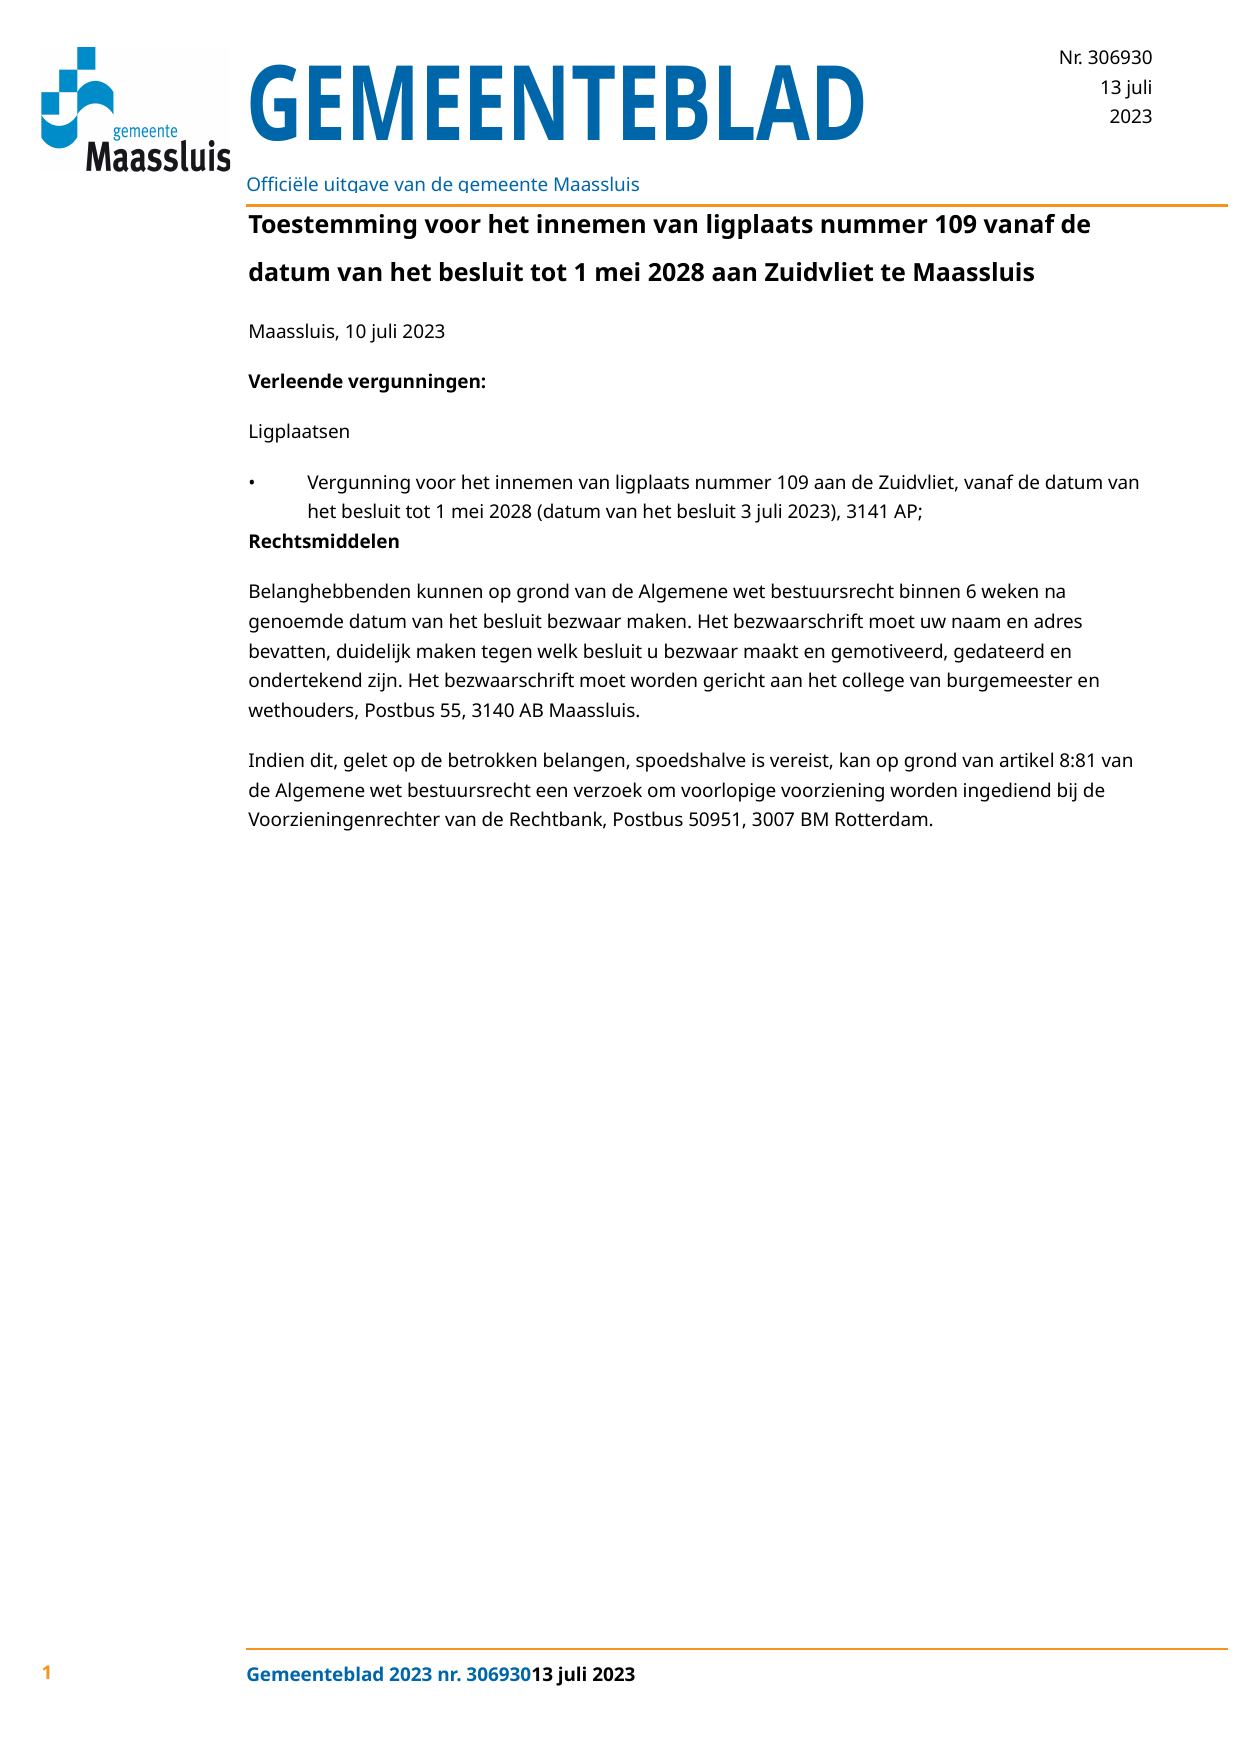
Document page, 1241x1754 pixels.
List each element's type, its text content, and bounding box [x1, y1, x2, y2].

text Rechtsmiddelen [248, 528, 1152, 554]
text Belanghebbenden kunnen op grond van de Algemene wet bestuursrecht binnen 6 weken na genoemde datum van het besluit bezwaar maken. Het bezwaarschrift moet uw naam en adres bevatten, duidelijk maken tegen welk besluit u bezwaar maakt en gemotiveerd, gedateerd en ondertekend zijn. Het bezwaarschrift moet worden gericht aan het college van burgemeester en wethouders, Postbus 55, 3140 AB Maassluis. [248, 579, 1152, 723]
text Indien dit, gelet op de betrokken belangen, spoedshalve is vereist, kan op grond van artikel 8:81 van de Algemene wet bestuursrecht een verzoek om voorlopige voorziening worden ingediend bij de Voorzieningenrechter van de Rechtbank, Postbus 50951, 3007 BM Rotterdam. [248, 747, 1152, 832]
picture [41, 47, 231, 172]
text Ligplaatsen [248, 419, 1152, 444]
text Maassluis, 10 juli 2023 [248, 318, 1152, 344]
text Toestemming voor het innemen van ligplaats nummer 109 vanaf de datum van het besluit tot 1 mei 2028 aan Zuidvliet te Maassluis [248, 207, 1152, 288]
picture [41, 47, 77, 92]
list Vergunning voor het innemen van ligplaats nummer 109 aan de Zuidvliet, vanaf de datum van het besluit tot 1 mei 2028 (datum van het besluit 3 juli 2023), 3141 AP; [248, 469, 1152, 524]
text Verleende vergunningen: [248, 368, 1152, 394]
